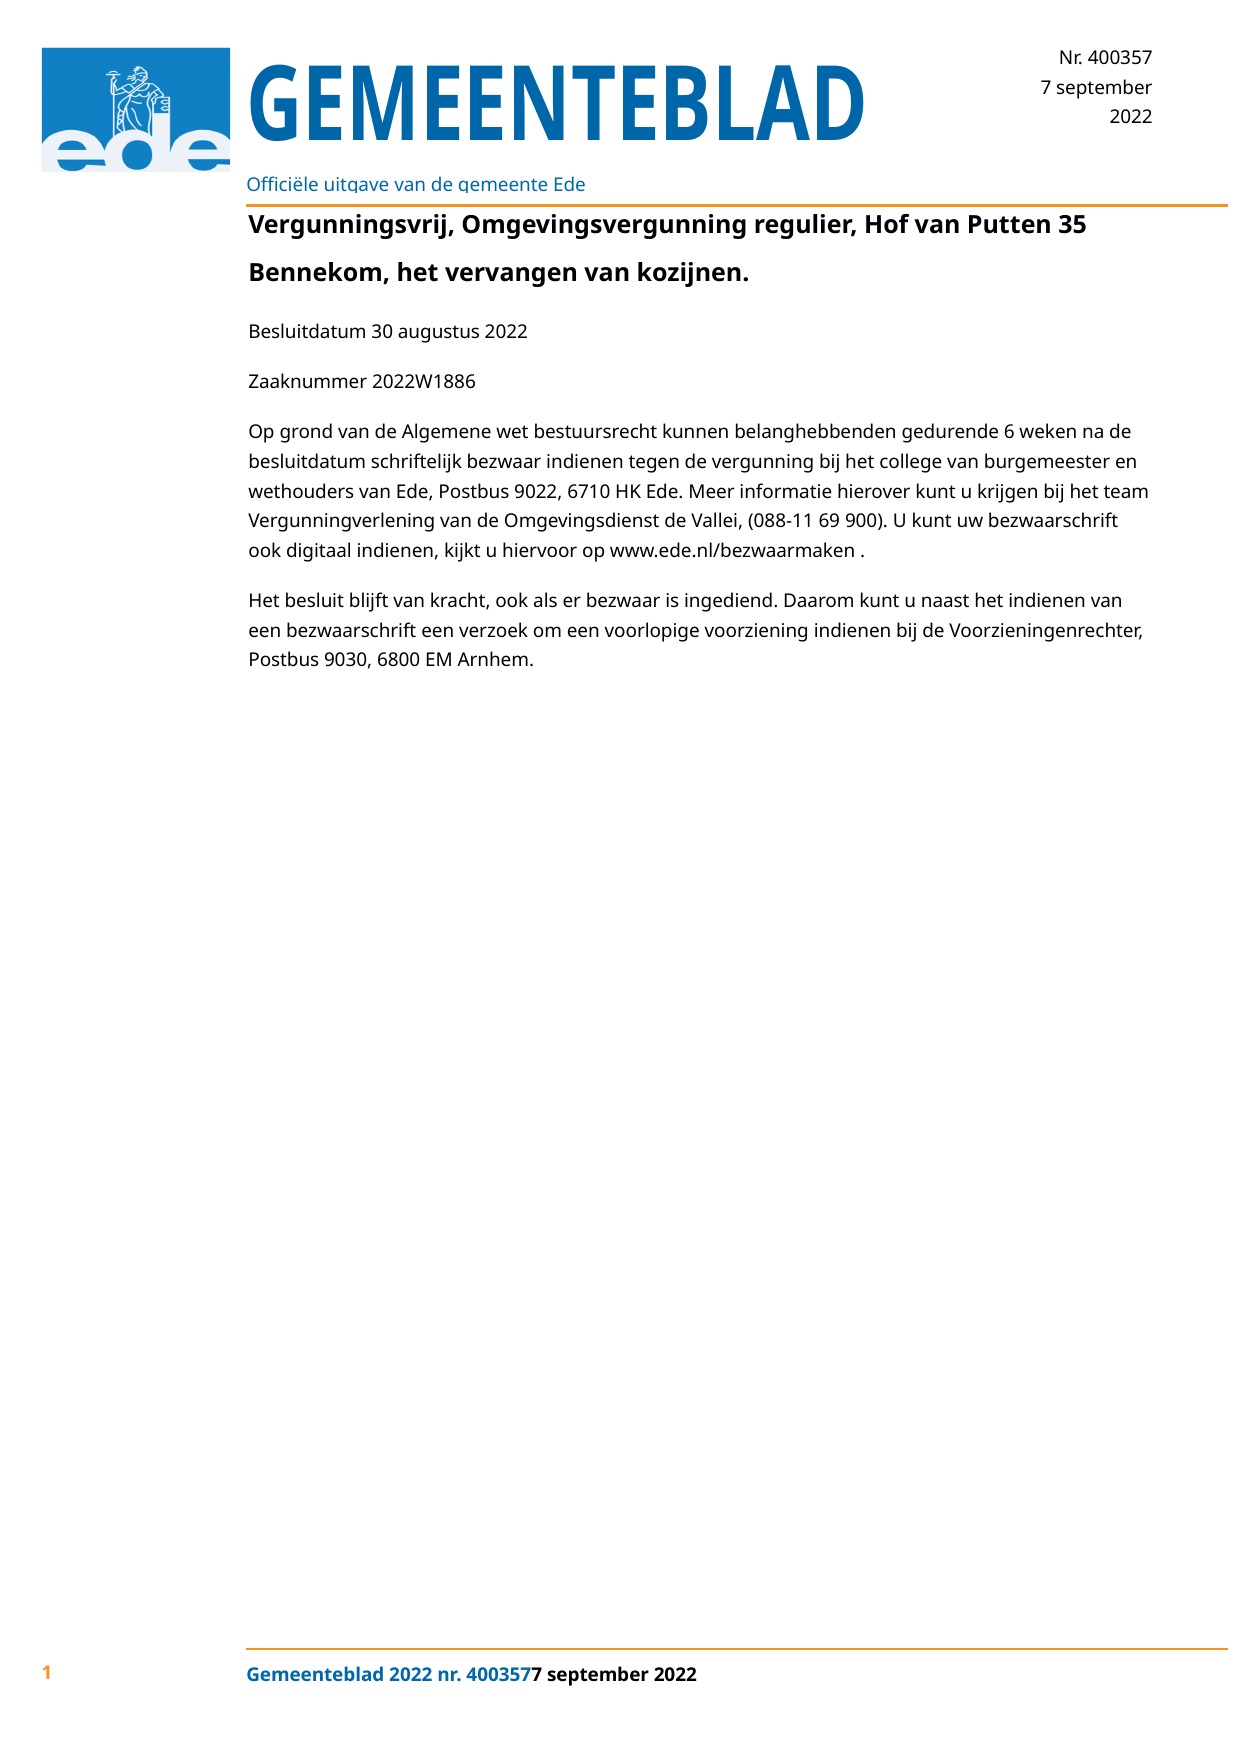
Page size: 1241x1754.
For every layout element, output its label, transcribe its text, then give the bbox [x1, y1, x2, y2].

text Zaaknummer 2022W1886 [248, 368, 1152, 394]
text Het besluit blijft van kracht, ook als er bezwaar is ingediend. Daarom kunt u naast het indienen van een bezwaarschrift een verzoek om een voorlopige voorziening indienen bij de Voorzieningenrechter, Postbus 9030, 6800 EM Arnhem. [248, 587, 1152, 672]
text Op grond van de Algemene wet bestuursrecht kunnen belanghebbenden gedurende 6 weken na de besluitdatum schriftelijk bezwaar indienen tegen de vergunning bij het college van burgemeester en wethouders van Ede, Postbus 9022, 6710 HK Ede. Meer informatie hierover kunt u krijgen bij het team Vergunningverlening van de Omgevingsdienst de Vallei, (088-11 69 900). U kunt uw bezwaarschrift ook digitaal indienen, kijkt u hiervoor op www.ede.nl/bezwaarmaken . [248, 419, 1152, 563]
text Vergunningsvrij, Omgevingsvergunning regulier, Hof van Putten 35 Bennekom, het vervangen van kozijnen. [248, 207, 1152, 288]
text Besluitdatum 30 augustus 2022 [248, 318, 1152, 344]
picture [41, 47, 231, 172]
